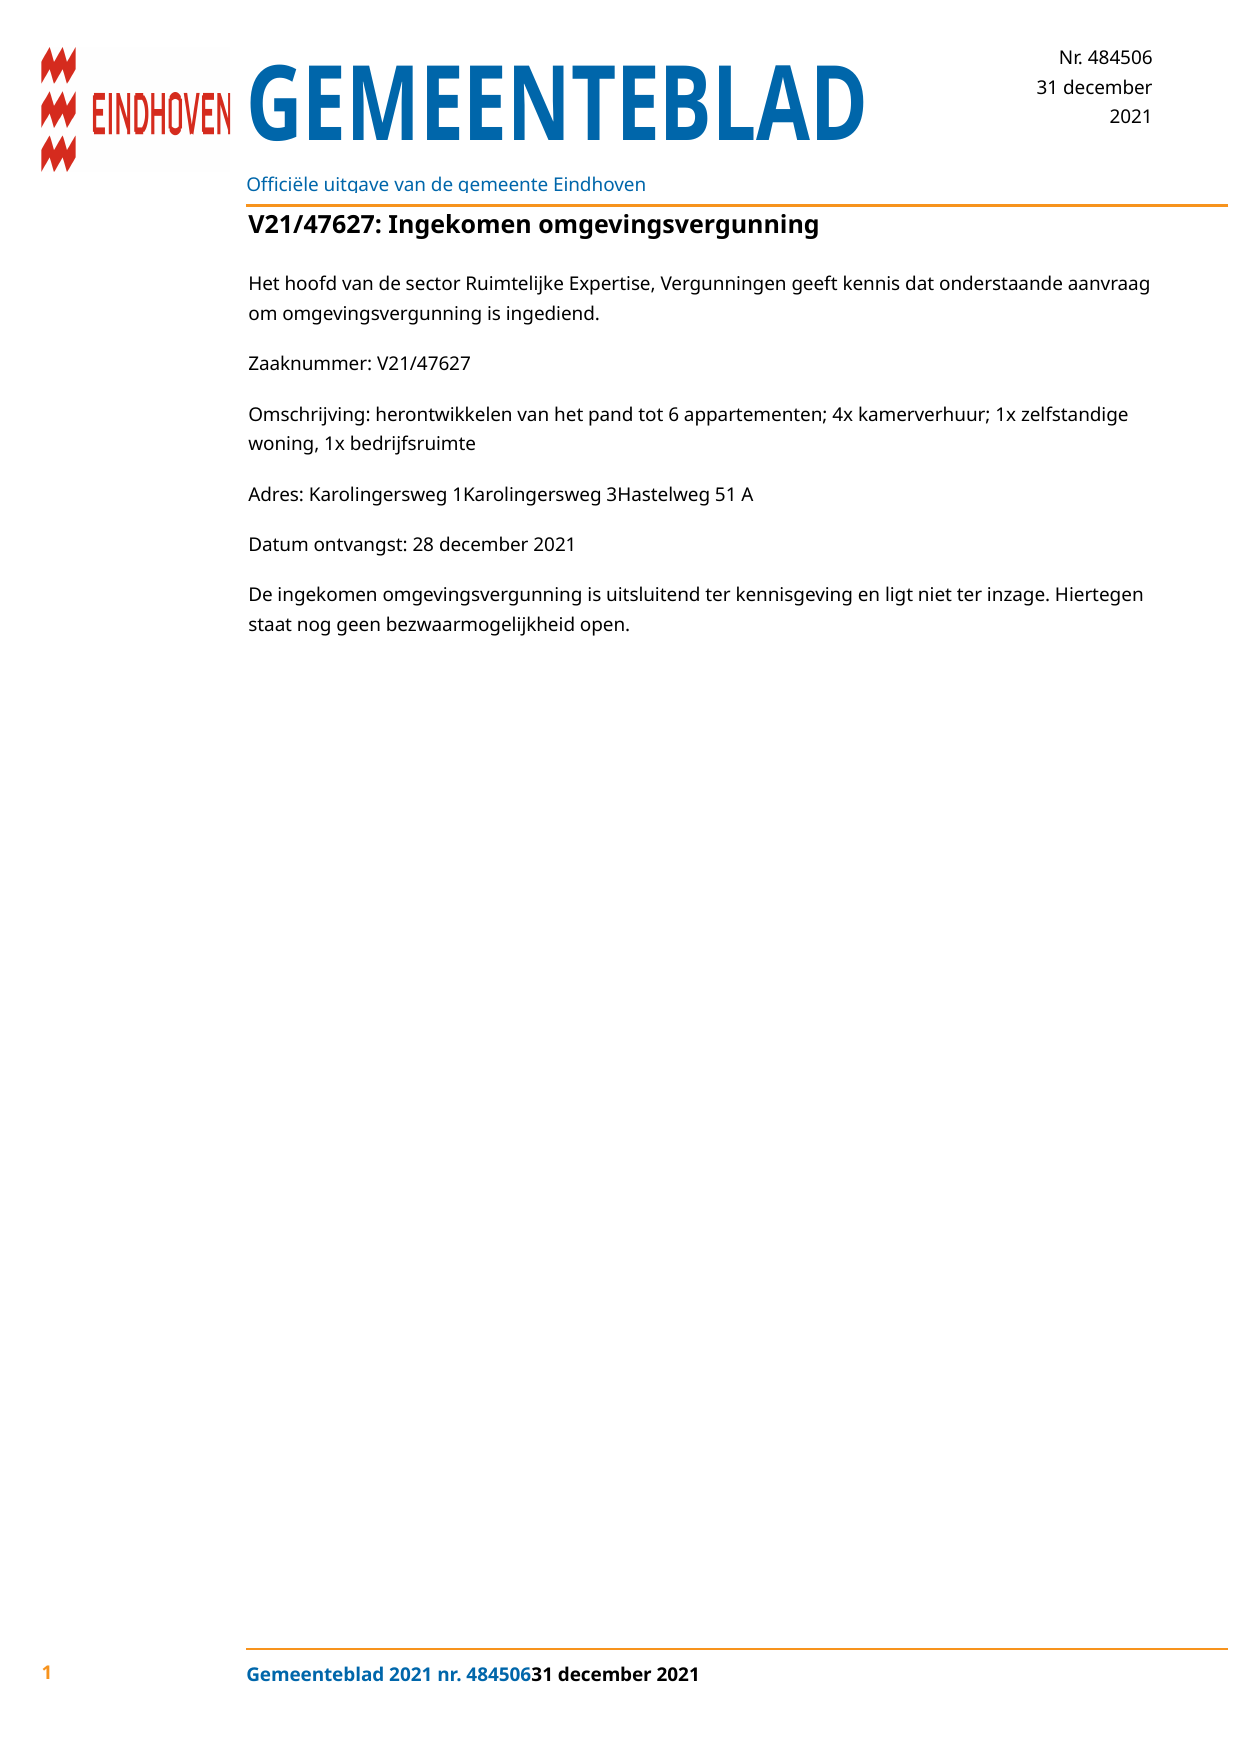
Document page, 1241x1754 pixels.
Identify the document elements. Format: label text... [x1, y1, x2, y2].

text Zaaknummer: V21/47627 [248, 350, 1152, 376]
text Datum ontvangst: 28 december 2021 [248, 531, 1152, 557]
text Adres: Karolingersweg 1Karolingersweg 3Hastelweg 51 A [248, 481, 1152, 506]
text De ingekomen omgevingsvergunning is uitsluitend ter kennisgeving en ligt niet ter inzage. Hiertegen staat nog geen bezwaarmogelijkheid open. [248, 582, 1152, 637]
text Het hoofd van de sector Ruimtelijke Expertise, Vergunningen geeft kennis dat onderstaande aanvraag om omgevingsvergunning is ingediend. [248, 270, 1152, 326]
picture [41, 47, 231, 172]
text V21/47627: Ingekomen omgevingsvergunning [248, 207, 1152, 241]
text Omschrijving: herontwikkelen van het pand tot 6 appartementen; 4x kamerverhuur; 1x zelfstandige woning, 1x bedrijfsruimte [248, 401, 1152, 456]
